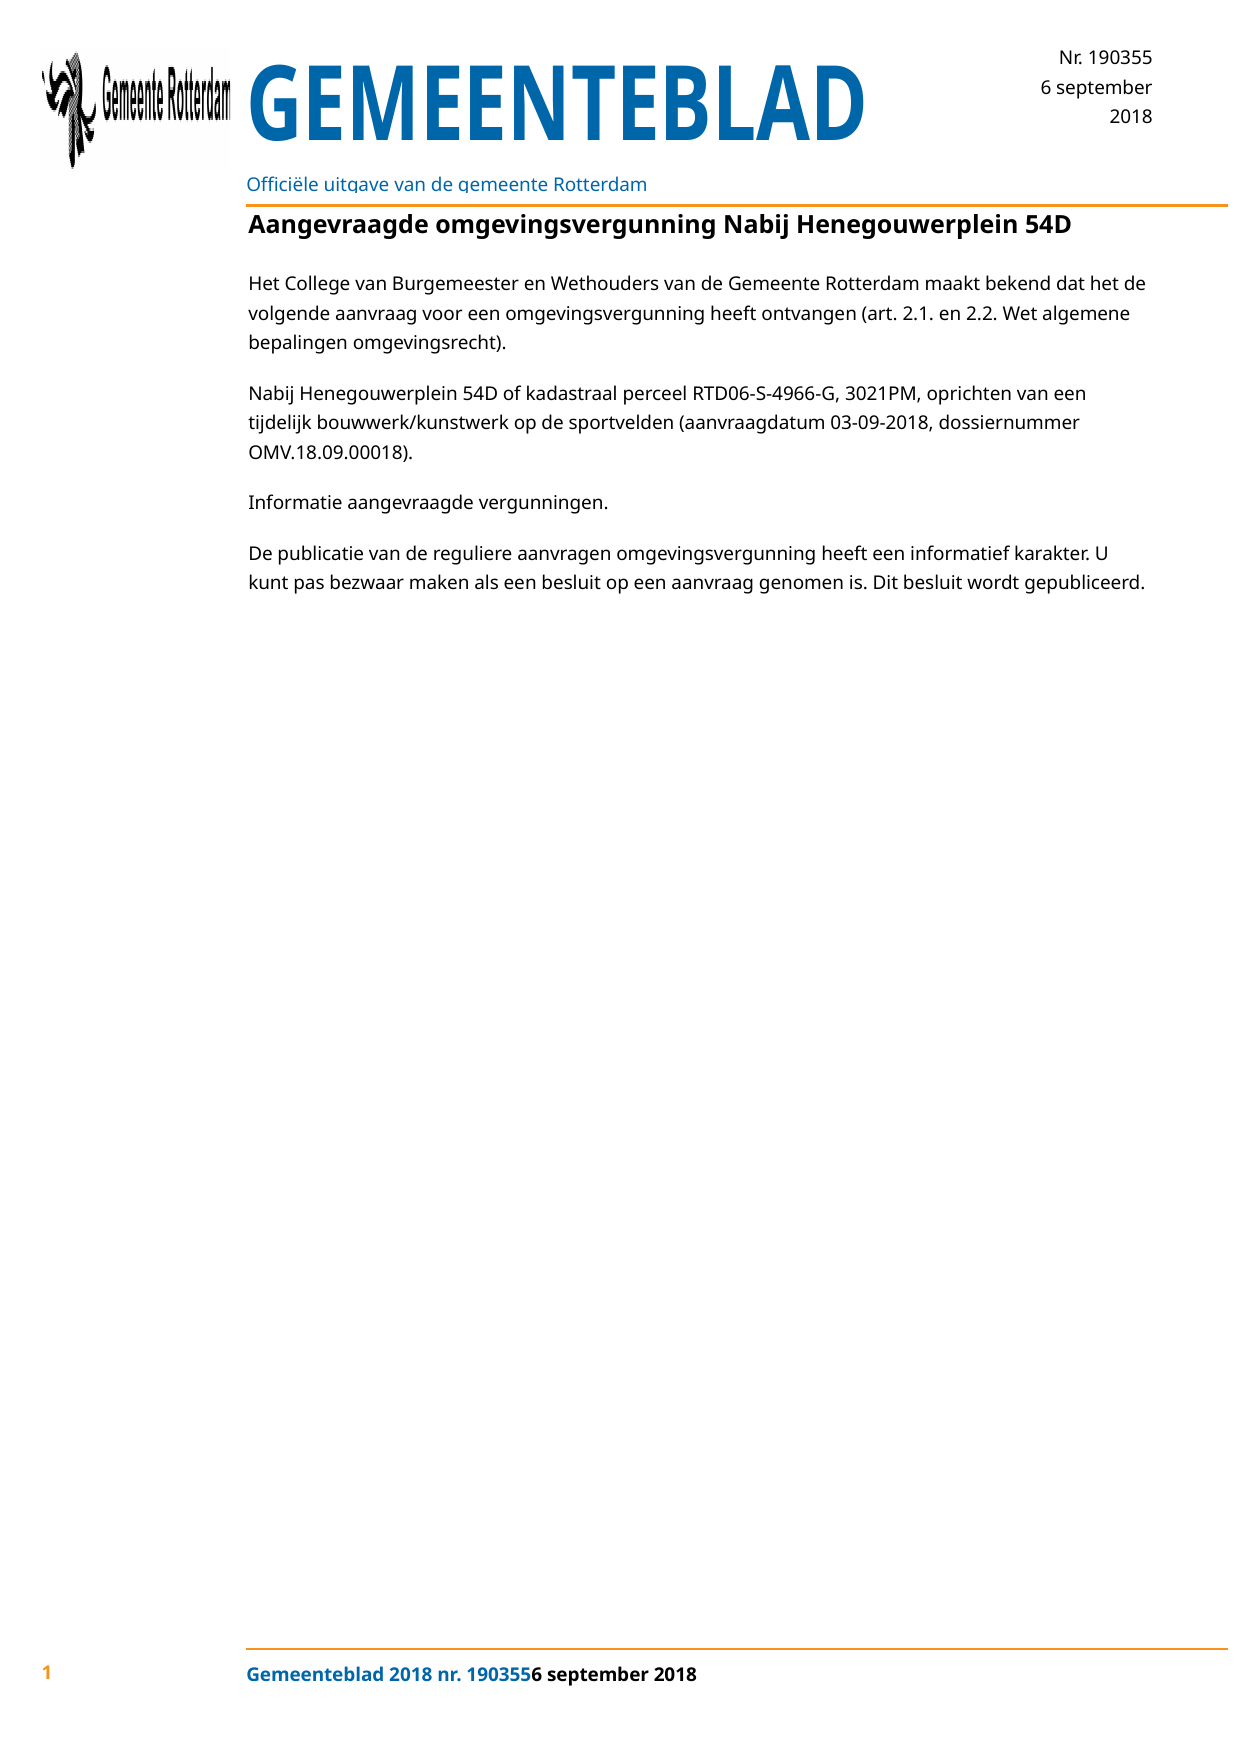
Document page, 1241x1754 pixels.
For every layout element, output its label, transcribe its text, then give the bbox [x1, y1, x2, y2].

text Het College van Burgemeester en Wethouders van de Gemeente Rotterdam maakt bekend dat het de volgende aanvraag voor een omgevingsvergunning heeft ontvangen (art. 2.1. en 2.2. Wet algemene bepalingen omgevingsrecht). [248, 270, 1152, 355]
text Aangevraagde omgevingsvergunning Nabij Henegouwerplein 54D [248, 207, 1152, 241]
picture [41, 47, 231, 172]
text Nabij Henegouwerplein 54D of kadastraal perceel RTD06-S-4966-G, 3021PM, oprichten van een tijdelijk bouwwerk/kunstwerk op de sportvelden (aanvraagdatum 03-09-2018, dossiernummer OMV.18.09.00018). [248, 380, 1152, 465]
text Informatie aangevraagde vergunningen. [248, 489, 1152, 515]
text De publicatie van de reguliere aanvragen omgevingsvergunning heeft een informatief karakter. U kunt pas bezwaar maken als een besluit op een aanvraag genomen is. Dit besluit wordt gepubliceerd. [248, 540, 1152, 595]
